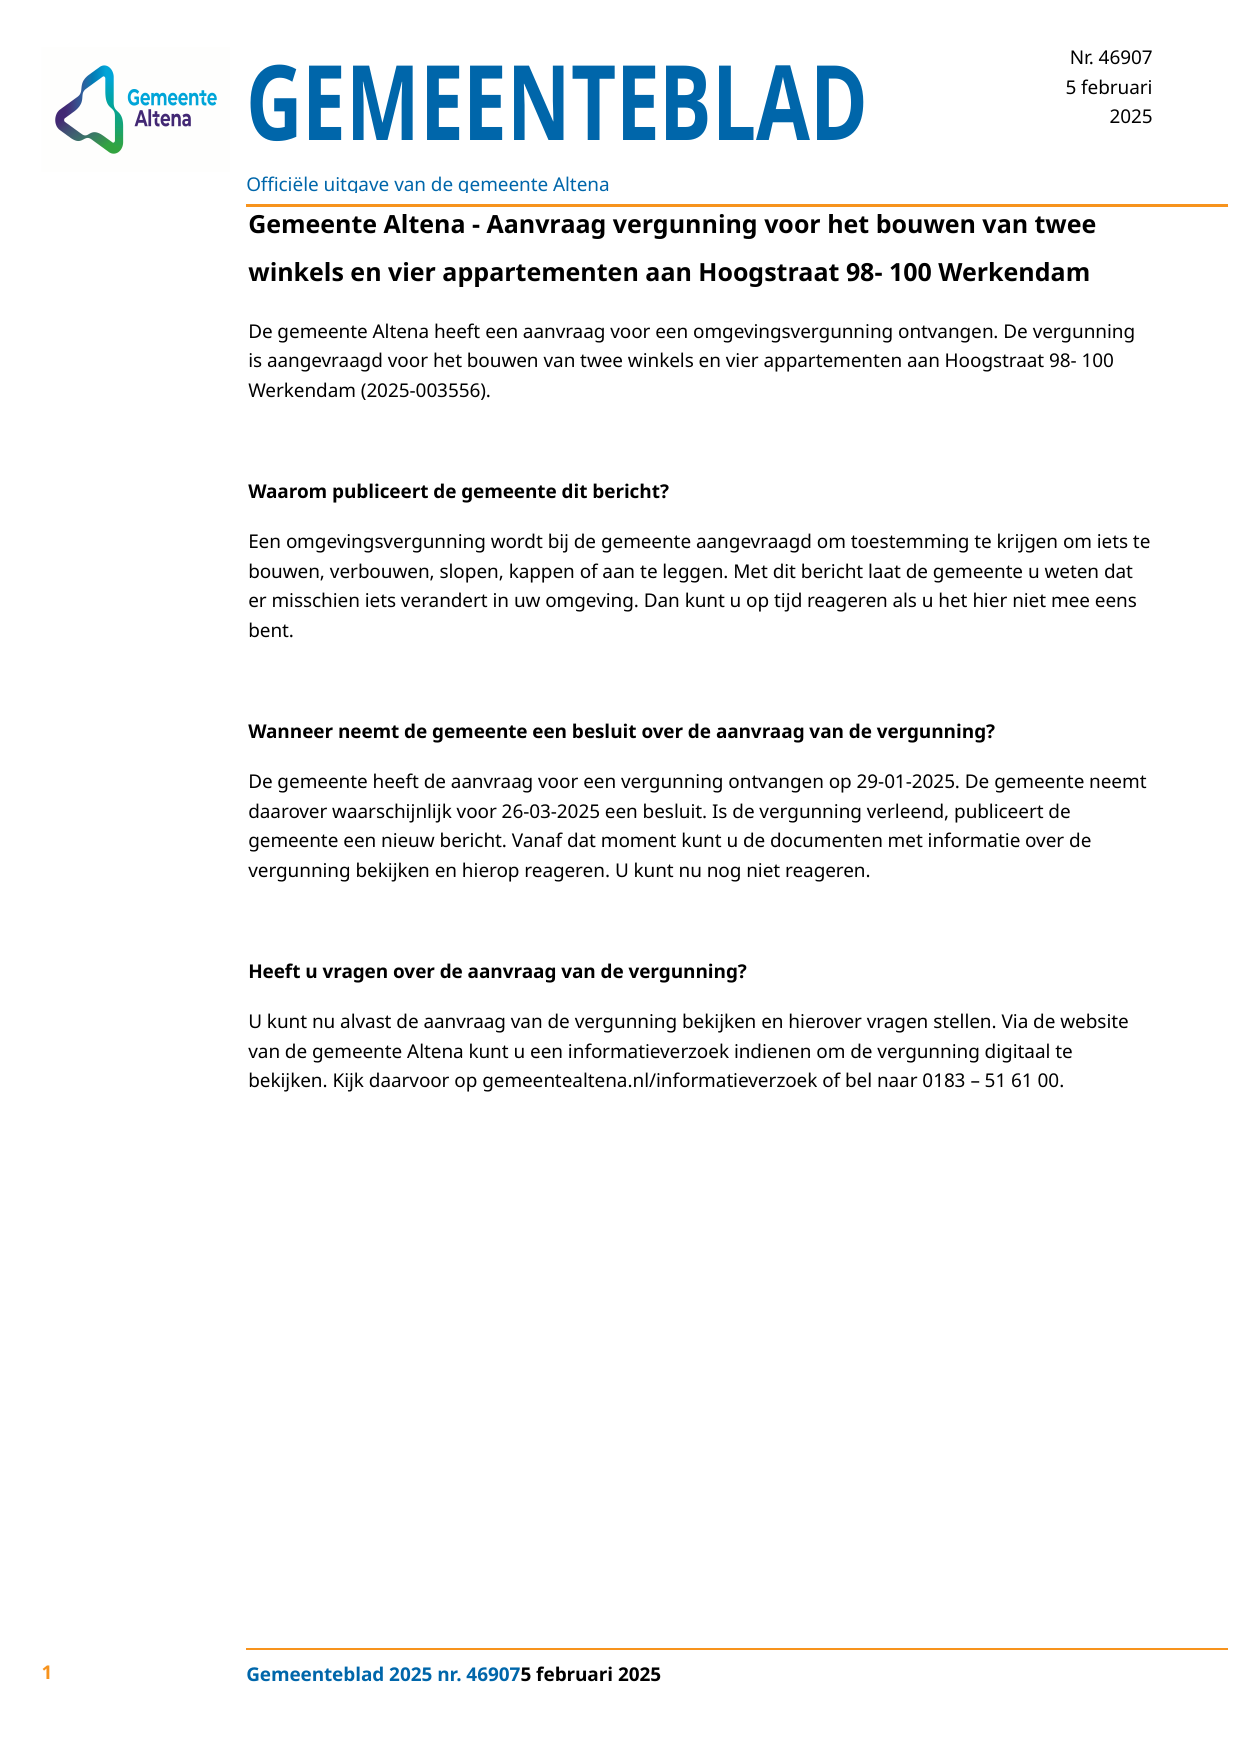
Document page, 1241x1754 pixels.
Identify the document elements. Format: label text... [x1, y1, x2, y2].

text Waarom publiceert de gemeente dit bericht? [248, 478, 1152, 504]
picture [41, 47, 231, 172]
text Wanneer neemt de gemeente een besluit over de aanvraag van de vergunning? [248, 718, 1152, 744]
text De gemeente heeft de aanvraag voor een vergunning ontvangen op 29-01-2025. De gemeente neemt daarover waarschijnlijk voor 26-03-2025 een besluit. Is de vergunning verleend, publiceert de gemeente een nieuw bericht. Vanaf dat moment kunt u de documenten met informatie over de vergunning bekijken en hierop reageren. U kunt nu nog niet reageren. [248, 768, 1152, 883]
text Gemeente Altena - Aanvraag vergunning voor het bouwen van twee winkels en vier appartementen aan Hoogstraat 98- 100 Werkendam [248, 207, 1152, 288]
text Een omgevingsvergunning wordt bij de gemeente aangevraagd om toestemming te krijgen om iets te bouwen, verbouwen, slopen, kappen of aan te leggen. Met dit bericht laat de gemeente u weten dat er misschien iets verandert in uw omgeving. Dan kunt u op tijd reageren als u het hier niet mee eens bent. [248, 528, 1152, 643]
text U kunt nu alvast de aanvraag van de vergunning bekijken en hierover vragen stellen. Via de website van de gemeente Altena kunt u een informatieverzoek indienen om de vergunning digitaal te bekijken. Kijk daarvoor op gemeentealtena.nl/informatieverzoek of bel naar 0183 – 51 61 00. [248, 1008, 1152, 1093]
text Heeft u vragen over de aanvraag van de vergunning? [248, 958, 1152, 984]
text De gemeente Altena heeft een aanvraag voor een omgevingsvergunning ontvangen. De vergunning is aangevraagd voor het bouwen van twee winkels en vier appartementen aan Hoogstraat 98- 100 Werkendam (2025-003556). [248, 318, 1152, 403]
